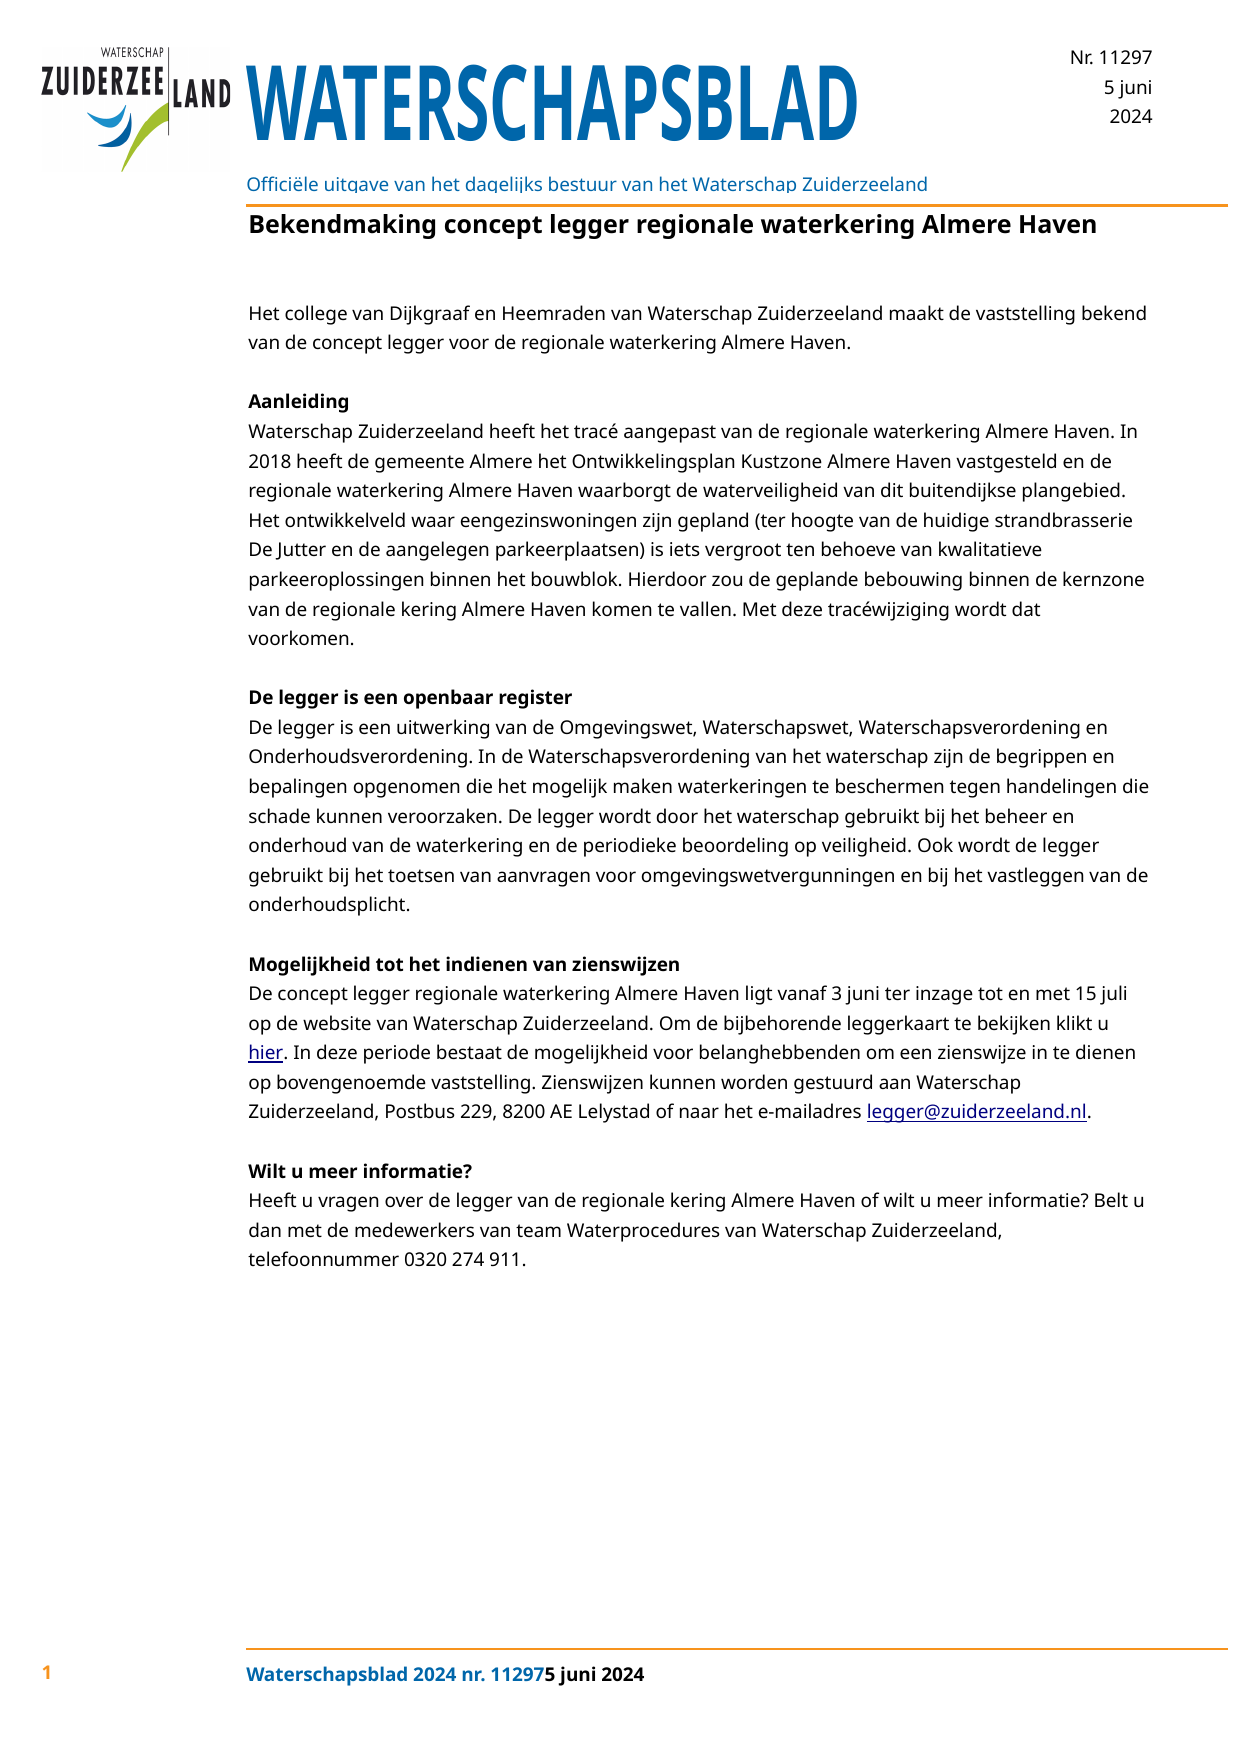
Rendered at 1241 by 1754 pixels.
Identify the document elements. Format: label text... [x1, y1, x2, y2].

text De concept legger regionale waterkering Almere Haven ligt vanaf 3 juni ter inzage tot en met 15 juli op de website van Waterschap Zuiderzeeland. Om de bijbehorende leggerkaart te bekijken klikt u hier. In deze periode bestaat de mogelijkheid voor belanghebbenden om een zienswijze in te dienen op bovengenoemde vaststelling. Zienswijzen kunnen worden gestuurd aan Waterschap Zuiderzeeland, Postbus 229, 8200 AE Lelystad of naar het e-mailadres legger@zuiderzeeland.nl. [248, 980, 1152, 1124]
text Heeft u vragen over de legger van de regionale kering Almere Haven of wilt u meer informatie? Belt u dan met de medewerkers van team Waterprocedures van Waterschap Zuiderzeeland, telefoonnummer 0320 274 911. [248, 1187, 1152, 1272]
text Het college van Dijkgraaf en Heemraden van Waterschap Zuiderzeeland maakt de vaststelling bekend van de concept legger voor de regionale waterkering Almere Haven. [248, 300, 1152, 355]
text Bekendmaking concept legger regionale waterkering Almere Haven [248, 207, 1152, 241]
text Aanleiding [248, 389, 1152, 414]
text Mogelijkheid tot het indienen van zienswijzen [248, 951, 1152, 976]
text Waterschap Zuiderzeeland heeft het tracé aangepast van de regionale waterkering Almere Haven. In 2018 heeft de gemeente Almere het Ontwikkelingsplan Kustzone Almere Haven vastgesteld en de regionale waterkering Almere Haven waarborgt de waterveiligheid van dit buitendijkse plangebied. Het ontwikkelveld waar eengezinswoningen zijn gepland (ter hoogte van de huidige strandbrasserie De Jutter en de aangelegen parkeerplaatsen) is iets vergroot ten behoeve van kwalitatieve parkeeroplossingen binnen het bouwblok. Hierdoor zou de geplande bebouwing binnen de kernzone van de regionale kering Almere Haven komen te vallen. Met deze tracéwijziging wordt dat voorkomen. [248, 418, 1152, 651]
text Wilt u meer informatie? [248, 1158, 1152, 1183]
text De legger is een openbaar register [248, 684, 1152, 710]
text De legger is een uitwerking van de Omgevingswet, Waterschapswet, Waterschapsverordening en Onderhoudsverordening. In de Waterschapsverordening van het waterschap zijn de begrippen en bepalingen opgenomen die het mogelijk maken waterkeringen te beschermen tegen handelingen die schade kunnen veroorzaken. De legger wordt door het waterschap gebruikt bij het beheer en onderhoud van de waterkering en de periodieke beoordeling op veiligheid. Ook wordt de legger gebruikt bij het toetsen van aanvragen voor omgevingswetvergunningen en bij het vastleggen van de onderhoudsplicht. [248, 714, 1152, 917]
picture [41, 47, 231, 172]
